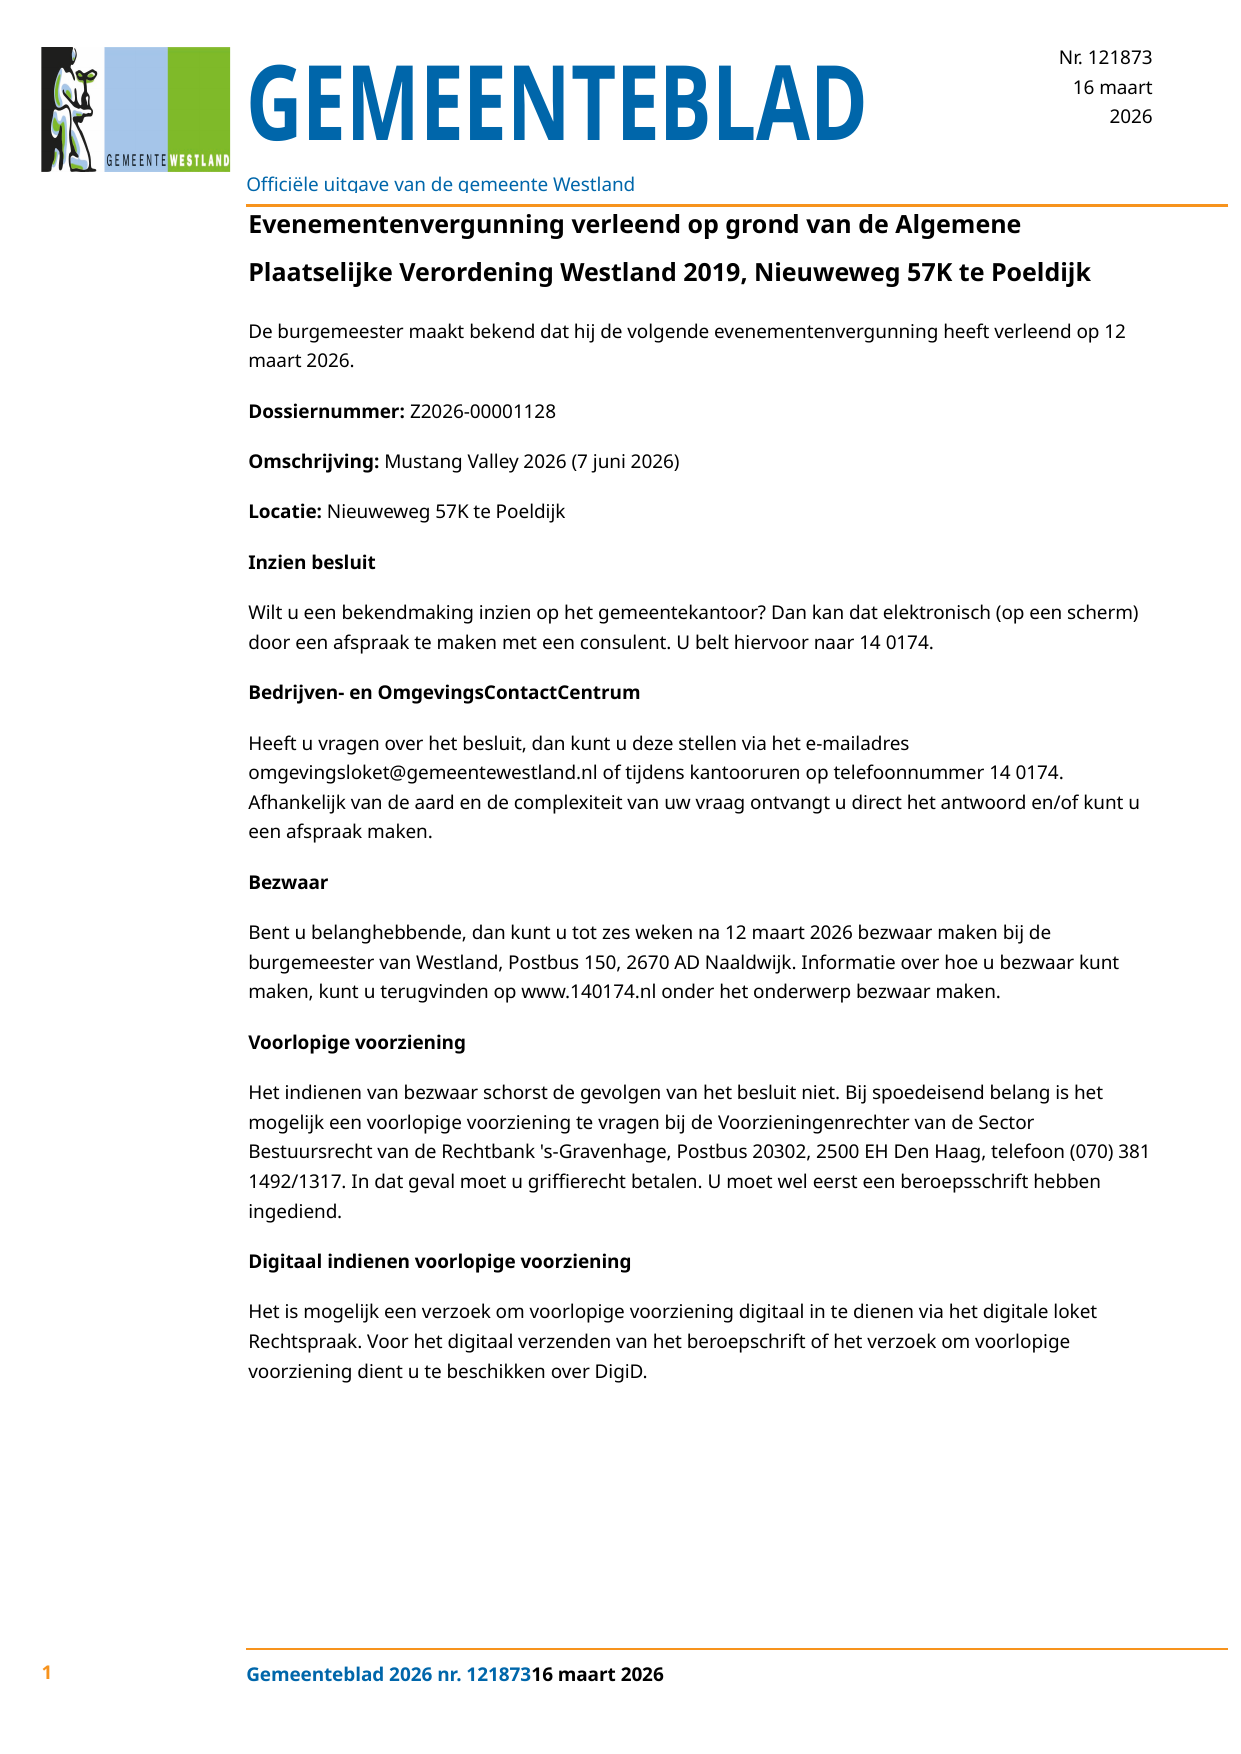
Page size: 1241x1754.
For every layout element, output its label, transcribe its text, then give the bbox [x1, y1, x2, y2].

text Heeft u vragen over het besluit, dan kunt u deze stellen via het e-mailadres omgevingsloket@gemeentewestland.nl of tijdens kantooruren op telefoonnummer 14 0174. Afhankelijk van de aard en de complexiteit van uw vraag ontvangt u direct het antwoord en/of kunt u een afspraak maken. [248, 730, 1152, 844]
text Bent u belanghebbende, dan kunt u tot zes weken na 12 maart 2026 bezwaar maken bij de burgemeester van Westland, Postbus 150, 2670 AD Naaldwijk. Informatie over hoe u bezwaar kunt maken, kunt u terugvinden op www.140174.nl onder het onderwerp bezwaar maken. [248, 919, 1152, 1004]
text Locatie: Nieuweweg 57K te Poeldijk [248, 499, 1152, 524]
text Het indienen van bezwaar schorst de gevolgen van het besluit niet. Bij spoedeisend belang is het mogelijk een voorlopige voorziening te vragen bij de Voorzieningenrechter van de Sector Bestuursrecht van de Rechtbank 's-Gravenhage, Postbus 20302, 2500 EH Den Haag, telefoon (070) 381 1492/1317. In dat geval moet u griffierecht betalen. U moet wel eerst een beroepsschrift hebben ingediend. [248, 1079, 1152, 1224]
text Wilt u een bekendmaking inzien op het gemeentekantoor? Dan kan dat elektronisch (op een scherm) door een afspraak te maken met een consulent. U belt hiervoor naar 14 0174. [248, 599, 1152, 655]
picture [41, 47, 231, 172]
text Het is mogelijk een verzoek om voorlopige voorziening digitaal in te dienen via het digitale loket Rechtspraak. Voor het digitaal verzenden van het beroepschrift of het verzoek om voorlopige voorziening dient u te beschikken over DigiD. [248, 1299, 1152, 1384]
text Bezwaar [248, 869, 1152, 895]
text Digitaal indienen voorlopige voorziening [248, 1248, 1152, 1274]
text Bedrijven- en OmgevingsContactCentrum [248, 679, 1152, 705]
text De burgemeester maakt bekend dat hij de volgende evenementenvergunning heeft verleend op 12 maart 2026. [248, 318, 1152, 373]
text Omschrijving: Mustang Valley 2026 (7 juni 2026) [248, 448, 1152, 474]
text Evenementenvergunning verleend op grond van de Algemene Plaatselijke Verordening Westland 2019, Nieuweweg 57K te Poeldijk [248, 207, 1152, 288]
text Dossiernummer: Z2026-00001128 [248, 398, 1152, 424]
text Voorlopige voorziening [248, 1029, 1152, 1055]
text Inzien besluit [248, 549, 1152, 575]
